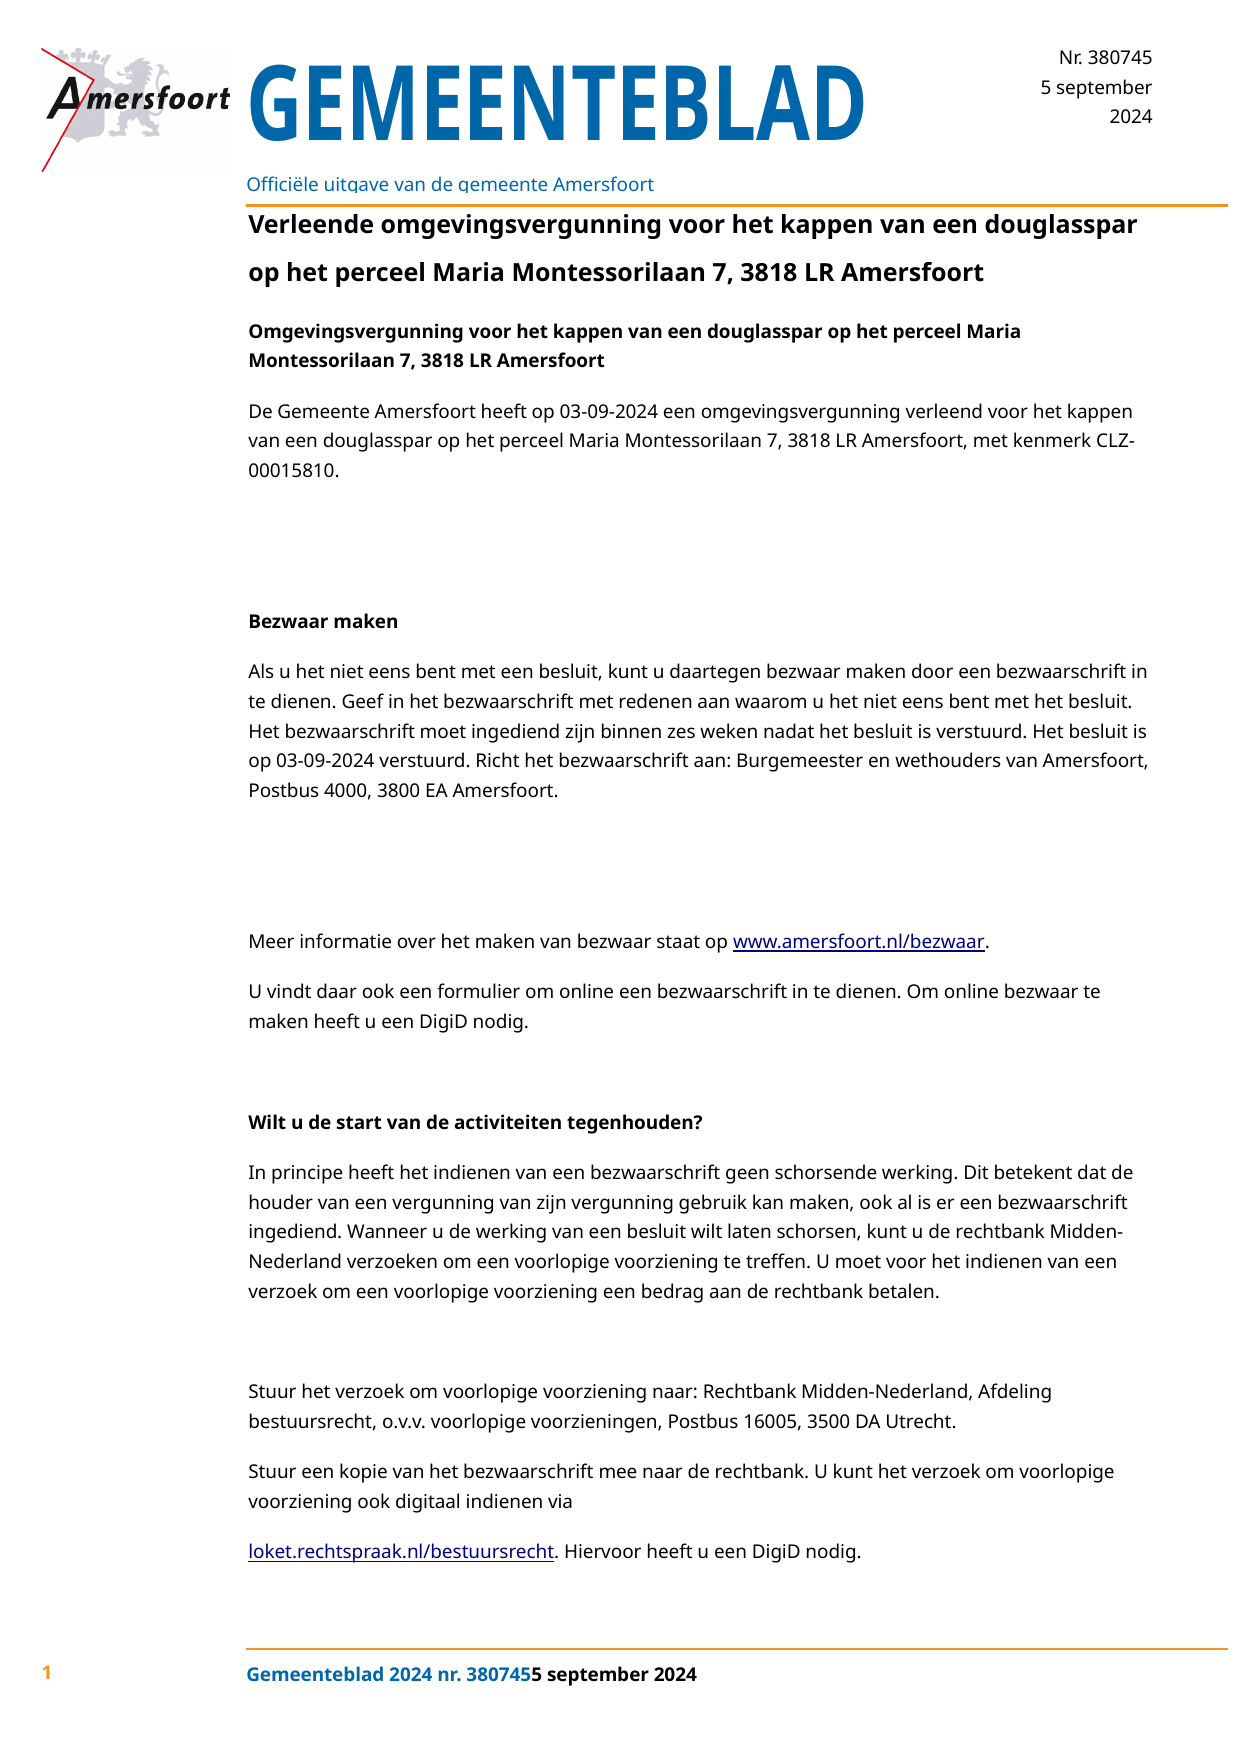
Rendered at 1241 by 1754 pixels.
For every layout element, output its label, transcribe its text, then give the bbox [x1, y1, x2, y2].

text Meer informatie over het maken van bezwaar staat op www.amersfoort.nl/bezwaar. [248, 928, 1152, 954]
text De Gemeente Amersfoort heeft op 03-09-2024 een omgevingsvergunning verleend voor het kappen van een douglasspar op het perceel Maria Montessorilaan 7, 3818 LR Amersfoort, met kenmerk CLZ-00015810. [248, 398, 1152, 483]
text Wilt u de start van de activiteiten tegenhouden? [248, 1109, 1152, 1135]
text In principe heeft het indienen van een bezwaarschrift geen schorsende werking. Dit betekent dat de houder van een vergunning van zijn vergunning gebruik kan maken, ook al is er een bezwaarschrift ingediend. Wanneer u de werking van een besluit wilt laten schorsen, kunt u de rechtbank Midden-Nederland verzoeken om een voorlopige voorziening te treffen. U moet voor het indienen van een verzoek om een voorlopige voorziening een bedrag aan de rechtbank betalen. [248, 1159, 1152, 1304]
text Bezwaar maken [248, 608, 1152, 634]
text loket.rechtspraak.nl/bestuursrecht. Hiervoor heeft u een DigiD nodig. [248, 1539, 1152, 1564]
text U vindt daar ook een formulier om online een bezwaarschrift in te dienen. Om online bezwaar te maken heeft u een DigiD nodig. [248, 979, 1152, 1034]
text Stuur een kopie van het bezwaarschrift mee naar de rechtbank. U kunt het verzoek om voorlopige voorziening ook digitaal indienen via [248, 1459, 1152, 1514]
picture [41, 47, 231, 172]
text Verleende omgevingsvergunning voor het kappen van een douglasspar op het perceel Maria Montessorilaan 7, 3818 LR Amersfoort [248, 207, 1152, 288]
text Stuur het verzoek om voorlopige voorziening naar: Rechtbank Midden-Nederland, Afdeling bestuursrecht, o.v.v. voorlopige voorzieningen, Postbus 16005, 3500 DA Utrecht. [248, 1379, 1152, 1434]
text Omgevingsvergunning voor het kappen van een douglasspar op het perceel Maria Montessorilaan 7, 3818 LR Amersfoort [248, 318, 1152, 373]
text Als u het niet eens bent met een besluit, kunt u daartegen bezwaar maken door een bezwaarschrift in te dienen. Geef in het bezwaarschrift met redenen aan waarom u het niet eens bent met het besluit. Het bezwaarschrift moet ingediend zijn binnen zes weken nadat het besluit is verstuurd. Het besluit is op 03-09-2024 verstuurd. Richt het bezwaarschrift aan: Burgemeester en wethouders van Amersfoort, Postbus 4000, 3800 EA Amersfoort. [248, 659, 1152, 803]
